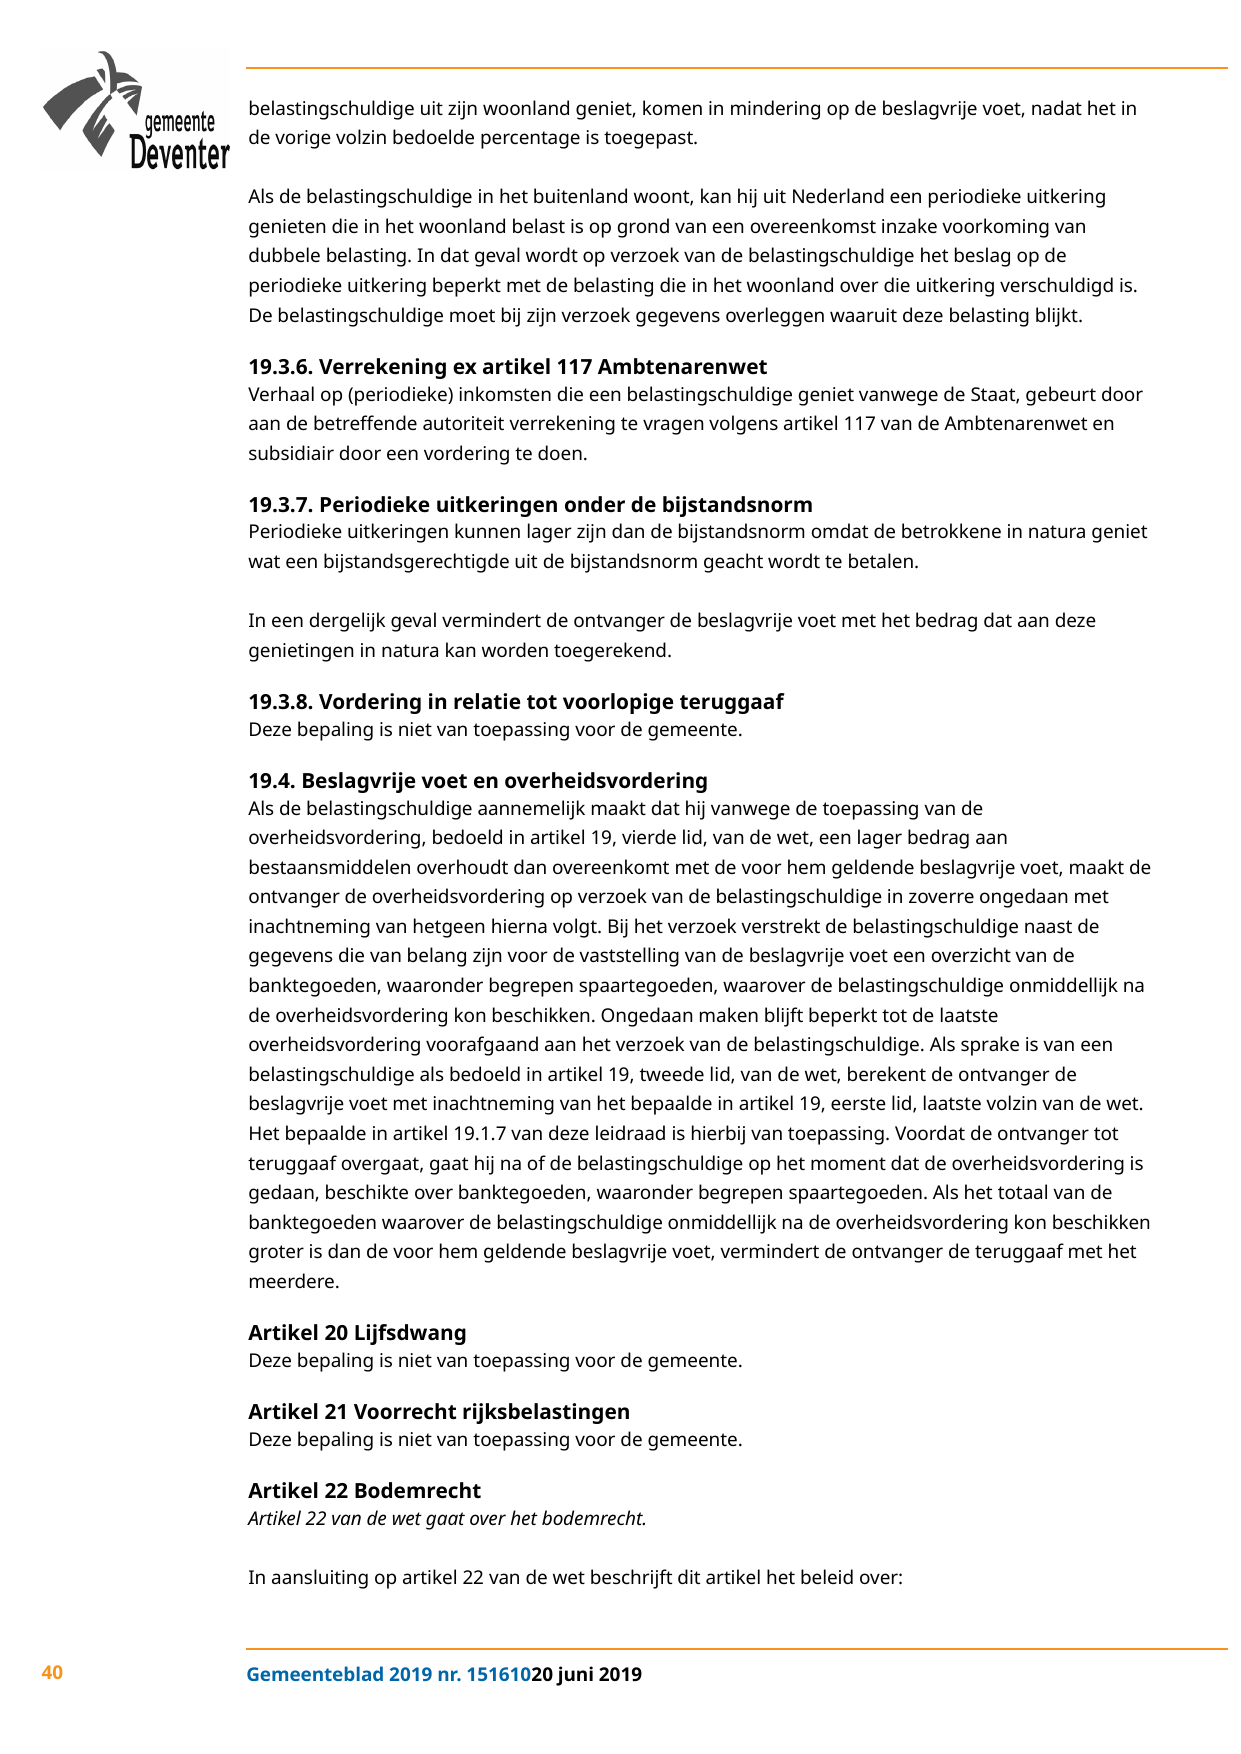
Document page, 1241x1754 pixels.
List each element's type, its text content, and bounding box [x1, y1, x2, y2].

text 19.3.7. Periodieke uitkeringen onder de bijstandsnorm [248, 490, 1152, 519]
text Artikel 20 Lijfsdwang [248, 1318, 1152, 1347]
text 19.4. Beslagvrije voet en overheidsvordering [248, 766, 1152, 795]
text Artikel 22 van de wet gaat over het bodemrecht. [248, 1505, 1152, 1530]
text Als de belastingschuldige aannemelijk maakt dat hij vanwege de toepassing van de overheidsvordering, bedoeld in artikel 19, vierde lid, van de wet, een lager bedrag aan bestaansmiddelen overhoudt dan overeenkomt met de voor hem geldende beslagvrije voet, maakt de ontvanger de overheidsvordering op verzoek van de belastingschuldige in zoverre ongedaan met inachtneming van hetgeen hierna volgt. Bij het verzoek verstrekt de belastingschuldige naast de gegevens die van belang zijn voor de vaststelling van de beslagvrije voet een overzicht van de banktegoeden, waaronder begrepen spaartegoeden, waarover de belastingschuldige onmiddellijk na de overheidsvordering kon beschikken. Ongedaan maken blijft beperkt tot de laatste overheidsvordering voorafgaand aan het verzoek van de belastingschuldige. Als sprake is van een belastingschuldige als bedoeld in artikel 19, tweede lid, van de wet, berekent de ontvanger de beslagvrije voet met inachtneming van het bepaalde in artikel 19, eerste lid, laatste volzin van de wet. [248, 795, 1152, 1116]
text Periodieke uitkeringen kunnen lager zijn dan de bijstandsnorm omdat de betrokkene in natura geniet wat een bijstandsgerechtigde uit de bijstandsnorm geacht wordt te betalen. [248, 519, 1152, 574]
text Artikel 22 Bodemrecht [248, 1476, 1152, 1505]
text Als de belastingschuldige in het buitenland woont, kan hij uit Nederland een periodieke uitkering genieten die in het woonland belast is op grond van een overeenkomst inzake voorkoming van dubbele belasting. In dat geval wordt op verzoek van de belastingschuldige het beslag op de periodieke uitkering beperkt met de belasting die in het woonland over die uitkering verschuldigd is. De belastingschuldige moet bij zijn verzoek gegevens overleggen waaruit deze belasting blijkt. [248, 183, 1152, 328]
picture [41, 47, 231, 172]
text Het bepaalde in artikel 19.1.7 van deze leidraad is hierbij van toepassing. Voordat de ontvanger tot teruggaaf overgaat, gaat hij na of de belastingschuldige op het moment dat de overheidsvordering is gedaan, beschikte over banktegoeden, waaronder begrepen spaartegoeden. Als het totaal van de banktegoeden waarover de belastingschuldige onmiddellijk na de overheidsvordering kon beschikken groter is dan de voor hem geldende beslagvrije voet, vermindert de ontvanger de teruggaaf met het meerdere. [248, 1120, 1152, 1294]
text Verhaal op (periodieke) inkomsten die een belastingschuldige geniet vanwege de Staat, gebeurt door aan de betreffende autoriteit verrekening te vragen volgens artikel 117 van de Ambtenarenwet en subsidiair door een vordering te doen. [248, 381, 1152, 466]
text In een dergelijk geval vermindert de ontvanger de beslagvrije voet met het bedrag dat aan deze genietingen in natura kan worden toegerekend. [248, 607, 1152, 663]
text In aansluiting op artikel 22 van de wet beschrijft dit artikel het beleid over: [248, 1564, 1152, 1589]
text 19.3.6. Verrekening ex artikel 117 Ambtenarenwet [248, 352, 1152, 381]
text 19.3.8. Vordering in relatie tot voorlopige teruggaaf [248, 687, 1152, 716]
text belastingschuldige uit zijn woonland geniet, komen in mindering op de beslagvrije voet, nadat het in de vorige volzin bedoelde percentage is toegepast. [248, 95, 1152, 150]
text Deze bepaling is niet van toepassing voor de gemeente. [248, 1426, 1152, 1452]
text Artikel 21 Voorrecht rijksbelastingen [248, 1397, 1152, 1426]
text Deze bepaling is niet van toepassing voor de gemeente. [248, 1347, 1152, 1373]
text Deze bepaling is niet van toepassing voor de gemeente. [248, 716, 1152, 742]
